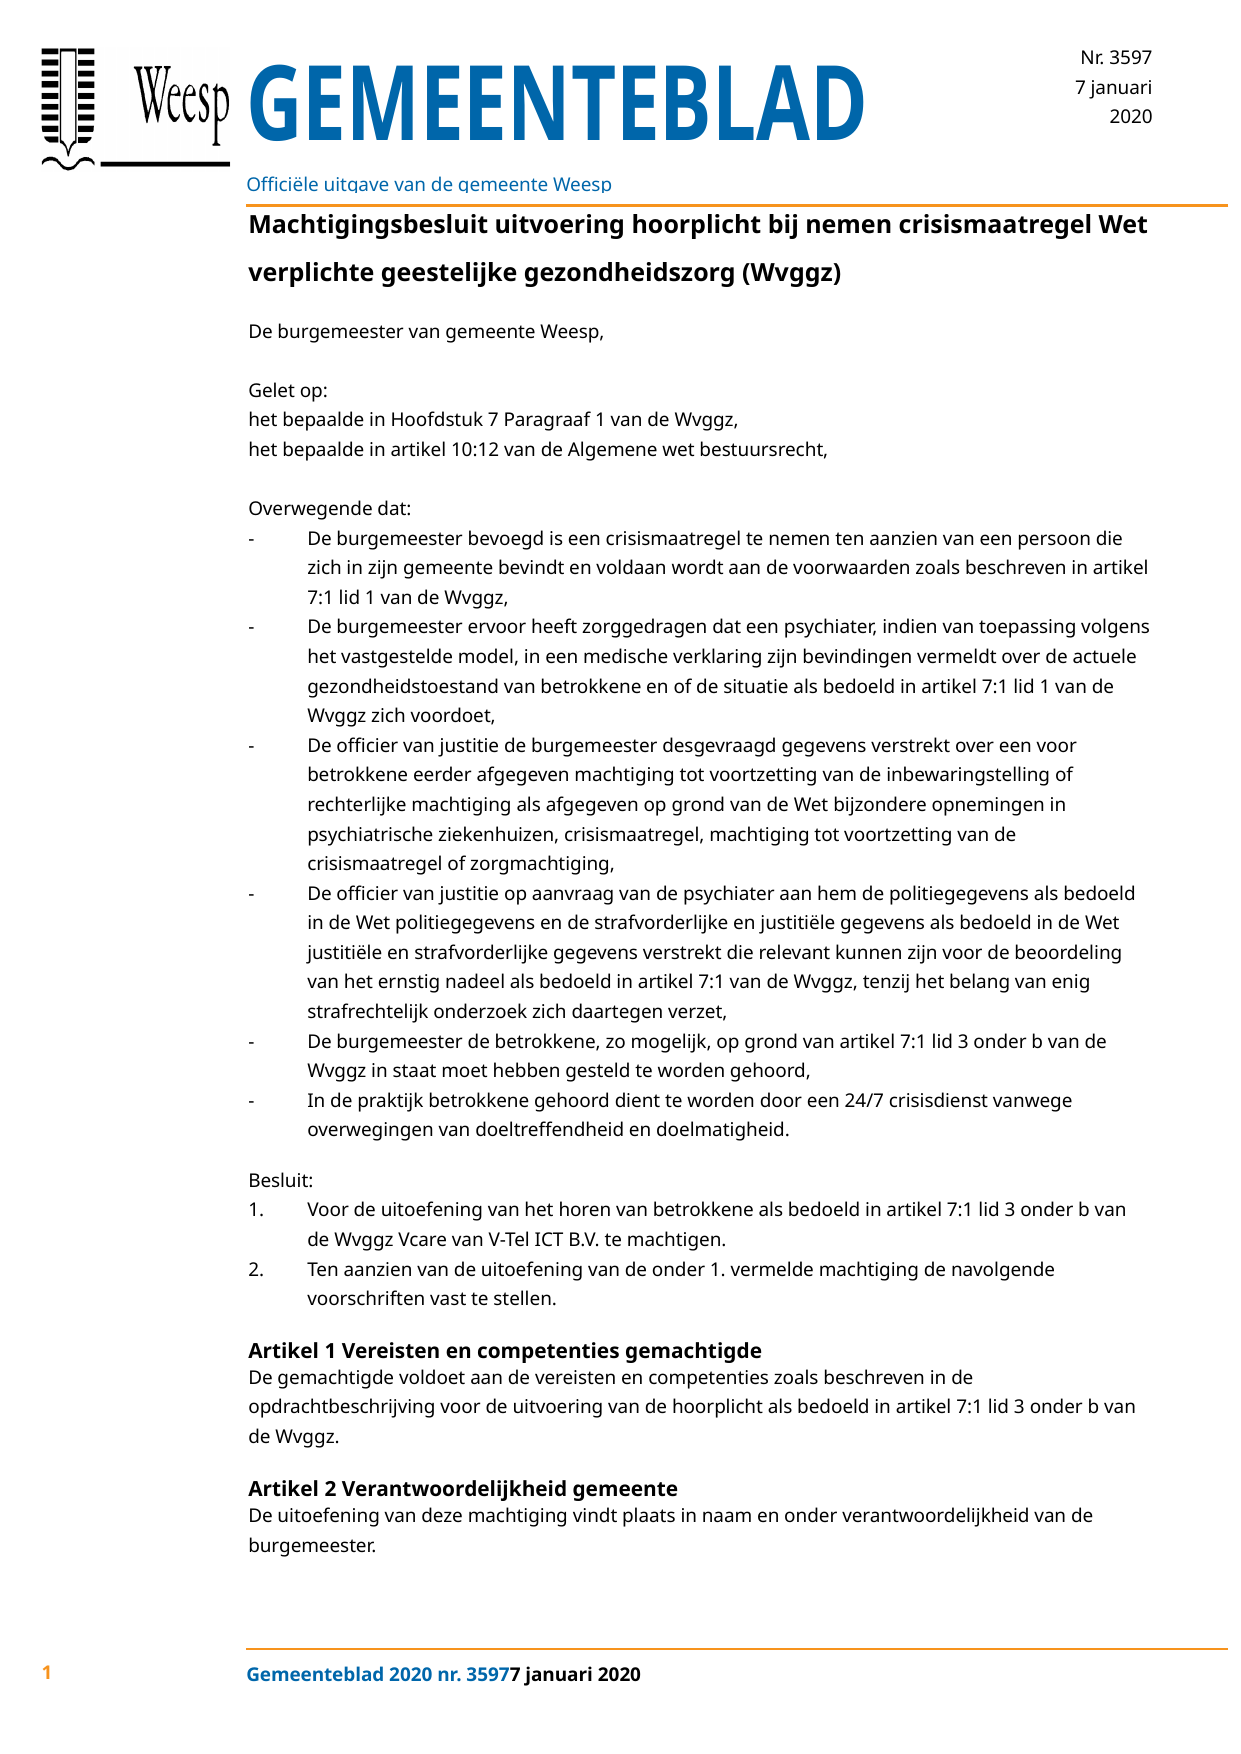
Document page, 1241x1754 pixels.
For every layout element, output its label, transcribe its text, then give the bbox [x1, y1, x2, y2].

picture [41, 47, 231, 172]
text De burgemeester van gemeente Weesp, [248, 318, 1152, 344]
list De officier van justitie op aanvraag van de psychiater aan hem de politiegegevens als bedoeld in de Wet politiegegevens en de strafvorderlijke en justitiële gegevens als bedoeld in de Wet justitiële en strafvorderlijke gegevens verstrekt die relevant kunnen zijn voor de beoordeling van het ernstig nadeel als bedoeld in artikel 7:1 van de Wvggz, tenzij het belang van enig strafrechtelijk onderzoek zich daartegen verzet, [248, 880, 1152, 1024]
list Voor de uitoefening van het horen van betrokkene als bedoeld in artikel 7:1 lid 3 onder b van de Wvggz Vcare van V-Tel ICT B.V. te machtigen. [248, 1197, 1152, 1252]
list In de praktijk betrokkene gehoord dient te worden door een 24/7 crisisdienst vanwege overwegingen van doeltreffendheid en doelmatigheid. [248, 1087, 1152, 1142]
text Gelet op: [248, 377, 1152, 403]
list De burgemeester bevoegd is een crisismaatregel te nemen ten aanzien van een persoon die zich in zijn gemeente bevindt en voldaan wordt aan de voorwaarden zoals beschreven in artikel 7:1 lid 1 van de Wvggz, [248, 525, 1152, 610]
text het bepaalde in artikel 10:12 van de Algemene wet bestuursrecht, [248, 436, 1152, 462]
list De burgemeester ervoor heeft zorggedragen dat een psychiater, indien van toepassing volgens het vastgestelde model, in een medische verklaring zijn bevindingen vermeldt over de actuele gezondheidstoestand van betrokkene en of de situatie als bedoeld in artikel 7:1 lid 1 van de Wvggz zich voordoet, [248, 614, 1152, 728]
list De officier van justitie de burgemeester desgevraagd gegevens verstrekt over een voor betrokkene eerder afgegeven machtiging tot voortzetting van de inbewaringstelling of rechterlijke machtiging als afgegeven op grond van de Wet bijzondere opnemingen in psychiatrische ziekenhuizen, crisismaatregel, machtiging tot voortzetting van de crisismaatregel of zorgmachtiging, [248, 732, 1152, 876]
text het bepaalde in Hoofdstuk 7 Paragraaf 1 van de Wvggz, [248, 407, 1152, 432]
text De uitoefening van deze machtiging vindt plaats in naam en onder verantwoordelijkheid van de burgemeester. [248, 1502, 1152, 1557]
text Overwegende dat: [248, 495, 1152, 521]
text Besluit: [248, 1167, 1152, 1193]
text De gemachtigde voldoet aan de vereisten en competenties zoals beschreven in de opdrachtbeschrijving voor de uitvoering van de hoorplicht als bedoeld in artikel 7:1 lid 3 onder b van de Wvggz. [248, 1364, 1152, 1449]
list De burgemeester de betrokkene, zo mogelijk, op grond van artikel 7:1 lid 3 onder b van de Wvggz in staat moet hebben gesteld te worden gehoord, [248, 1028, 1152, 1083]
text Artikel 2 Verantwoordelijkheid gemeente [248, 1474, 1152, 1502]
text Machtigingsbesluit uitvoering hoorplicht bij nemen crisismaatregel Wet verplichte geestelijke gezondheidszorg (Wvggz) [248, 207, 1152, 288]
list Ten aanzien van de uitoefening van de onder 1. vermelde machtiging de navolgende voorschriften vast te stellen. [248, 1256, 1152, 1311]
text Artikel 1 Vereisten en competenties gemachtigde [248, 1336, 1152, 1364]
